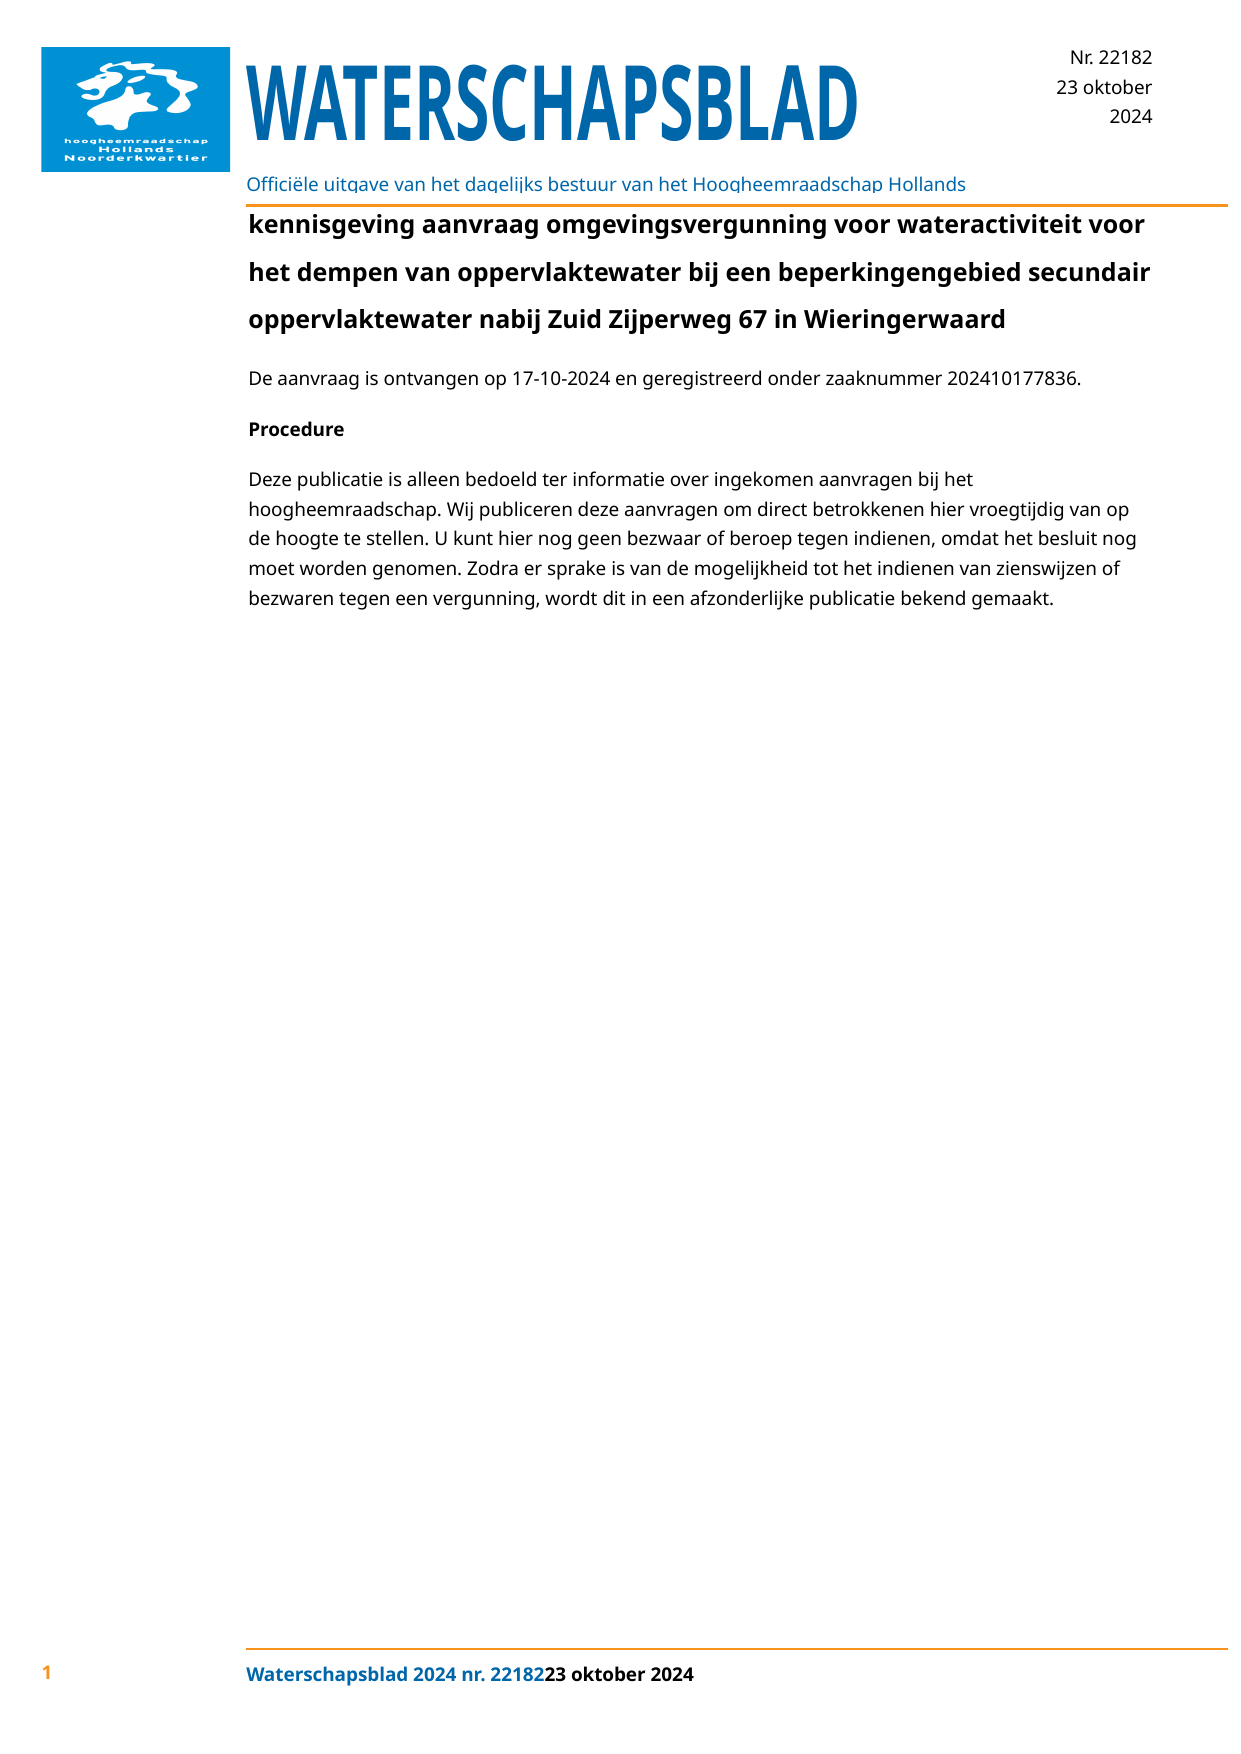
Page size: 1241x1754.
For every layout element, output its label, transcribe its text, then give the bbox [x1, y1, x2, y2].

text Deze publicatie is alleen bedoeld ter informatie over ingekomen aanvragen bij het hoogheemraadschap. Wij publiceren deze aanvragen om direct betrokkenen hier vroegtijdig van op de hoogte te stellen. U kunt hier nog geen bezwaar of beroep tegen indienen, omdat het besluit nog moet worden genomen. Zodra er sprake is van de mogelijkheid tot het indienen van zienswijzen of bezwaren tegen een vergunning, wordt dit in een afzonderlijke publicatie bekend gemaakt. [248, 466, 1152, 610]
picture [129, 76, 144, 82]
picture [118, 62, 197, 112]
text Procedure [248, 416, 1152, 442]
text De aanvraag is ontvangen op 17-10-2024 en geregistreerd onder zaaknummer 202410177836. [248, 366, 1152, 391]
picture [88, 87, 157, 130]
text kennisgeving aanvraag omgevingsvergunning voor wateractiviteit voor het dempen van oppervlaktewater bij een beperkingengebied secundair oppervlaktewater nabij Zuid Zijperweg 67 in Wieringerwaard [248, 207, 1152, 336]
picture [78, 64, 122, 99]
